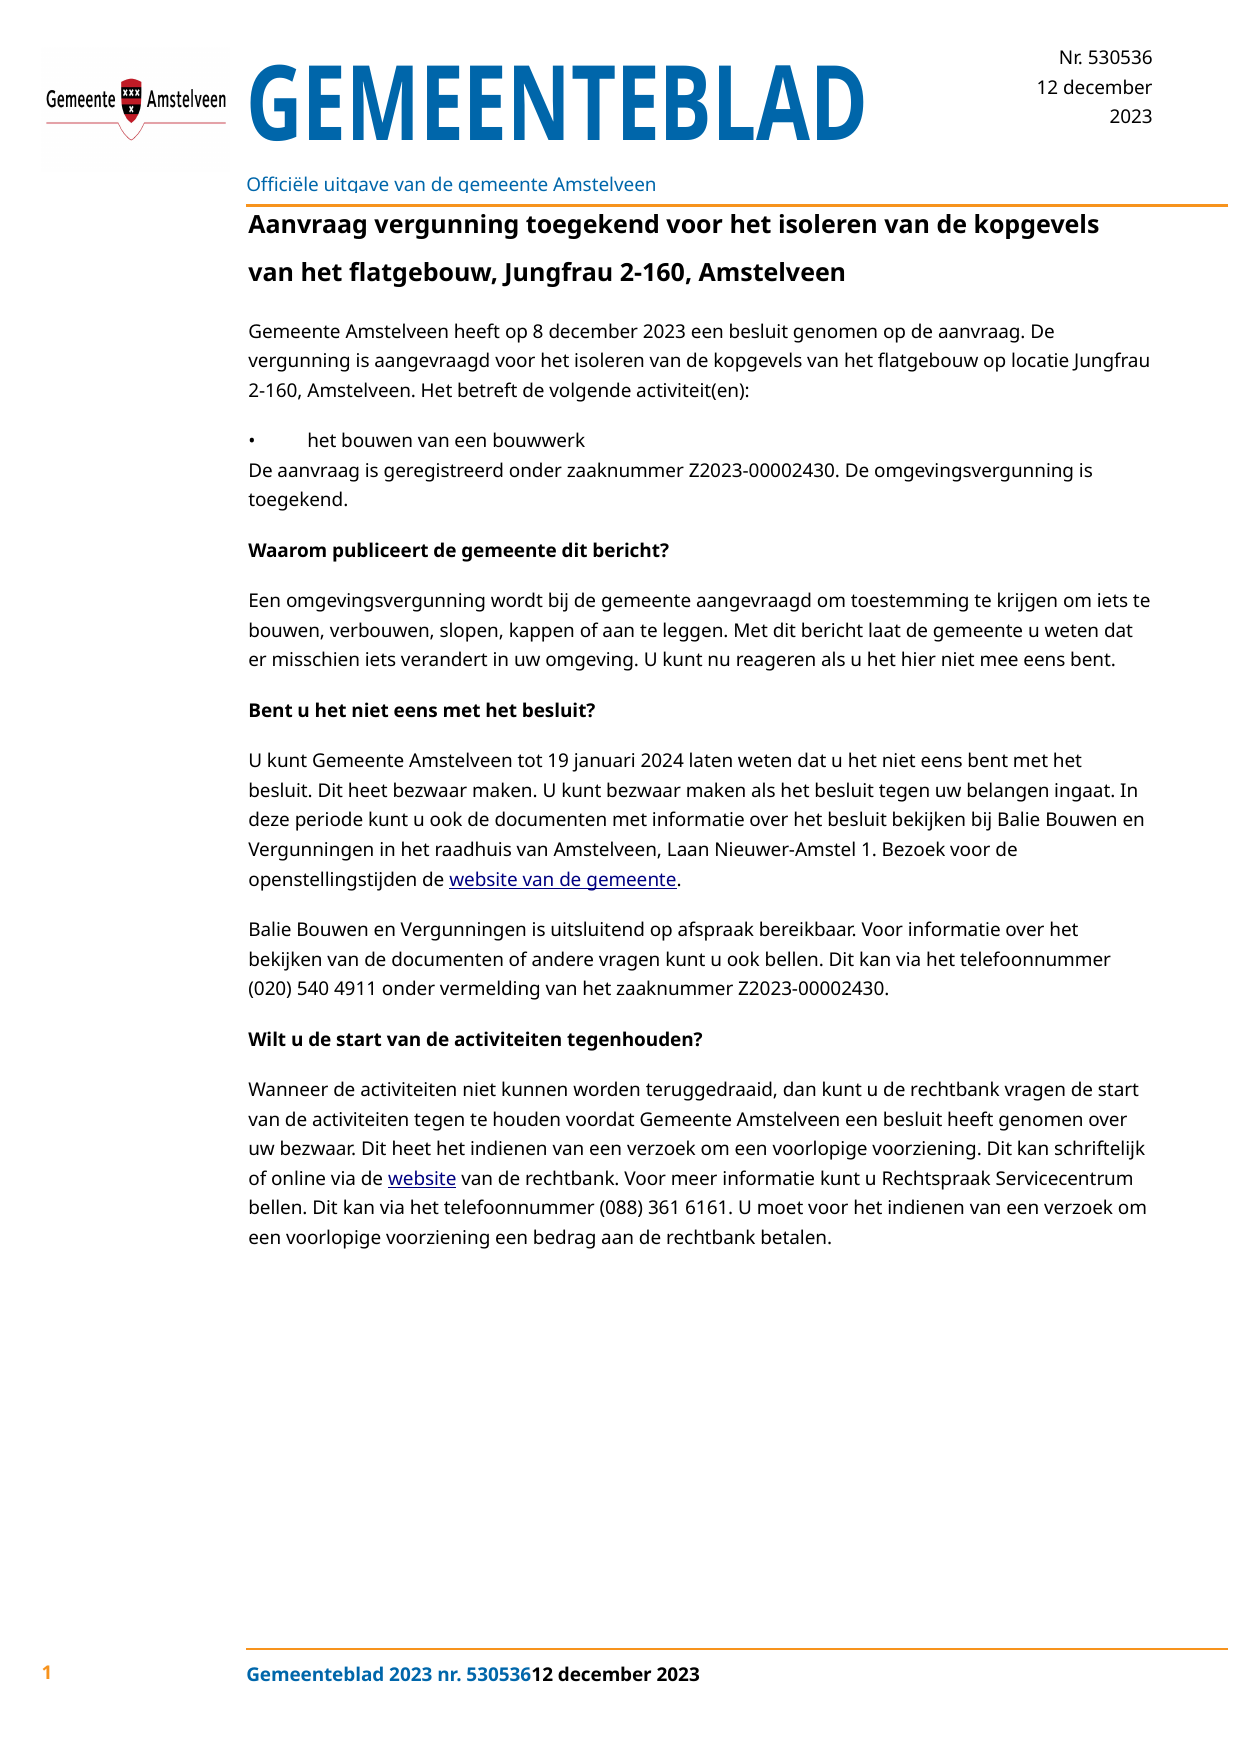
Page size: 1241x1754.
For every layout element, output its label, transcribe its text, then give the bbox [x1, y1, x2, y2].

text U kunt Gemeente Amstelveen tot 19 januari 2024 laten weten dat u het niet eens bent met het besluit. Dit heet bezwaar maken. U kunt bezwaar maken als het besluit tegen uw belangen ingaat. In deze periode kunt u ook de documenten met informatie over het besluit bekijken bij Balie Bouwen en Vergunningen in het raadhuis van Amstelveen, Laan Nieuwer-Amstel 1. Bezoek voor de openstellingstijden de website van de gemeente. [248, 747, 1152, 892]
list het bouwen van een bouwwerk [248, 427, 1152, 453]
text Aanvraag vergunning toegekend voor het isoleren van de kopgevels van het flatgebouw, Jungfrau 2-160, Amstelveen [248, 207, 1152, 288]
text Wilt u de start van de activiteiten tegenhouden? [248, 1026, 1152, 1052]
text Een omgevingsvergunning wordt bij de gemeente aangevraagd om toestemming te krijgen om iets te bouwen, verbouwen, slopen, kappen of aan te leggen. Met dit bericht laat de gemeente u weten dat er misschien iets verandert in uw omgeving. U kunt nu reageren als u het hier niet mee eens bent. [248, 587, 1152, 672]
text Waarom publiceert de gemeente dit bericht? [248, 537, 1152, 563]
text De aanvraag is geregistreerd onder zaaknummer Z2023-00002430. De omgevingsvergunning is toegekend. [248, 457, 1152, 512]
text Bent u het niet eens met het besluit? [248, 697, 1152, 723]
picture [41, 47, 231, 172]
text Wanneer de activiteiten niet kunnen worden teruggedraaid, dan kunt u de rechtbank vragen de start van de activiteiten tegen te houden voordat Gemeente Amstelveen een besluit heeft genomen over uw bezwaar. Dit heet het indienen van een verzoek om een voorlopige voorziening. Dit kan schriftelijk of online via de website van de rechtbank. Voor meer informatie kunt u Rechtspraak Servicecentrum bellen. Dit kan via het telefoonnummer (088) 361 6161. U moet voor het indienen van een verzoek om een voorlopige voorziening een bedrag aan de rechtbank betalen. [248, 1076, 1152, 1250]
text Gemeente Amstelveen heeft op 8 december 2023 een besluit genomen op de aanvraag. De vergunning is aangevraagd voor het isoleren van de kopgevels van het flatgebouw op locatie Jungfrau 2-160, Amstelveen. Het betreft de volgende activiteit(en): [248, 318, 1152, 403]
text Balie Bouwen en Vergunningen is uitsluitend op afspraak bereikbaar. Voor informatie over het bekijken van de documenten of andere vragen kunt u ook bellen. Dit kan via het telefoonnummer (020) 540 4911 onder vermelding van het zaaknummer Z2023-00002430. [248, 916, 1152, 1001]
